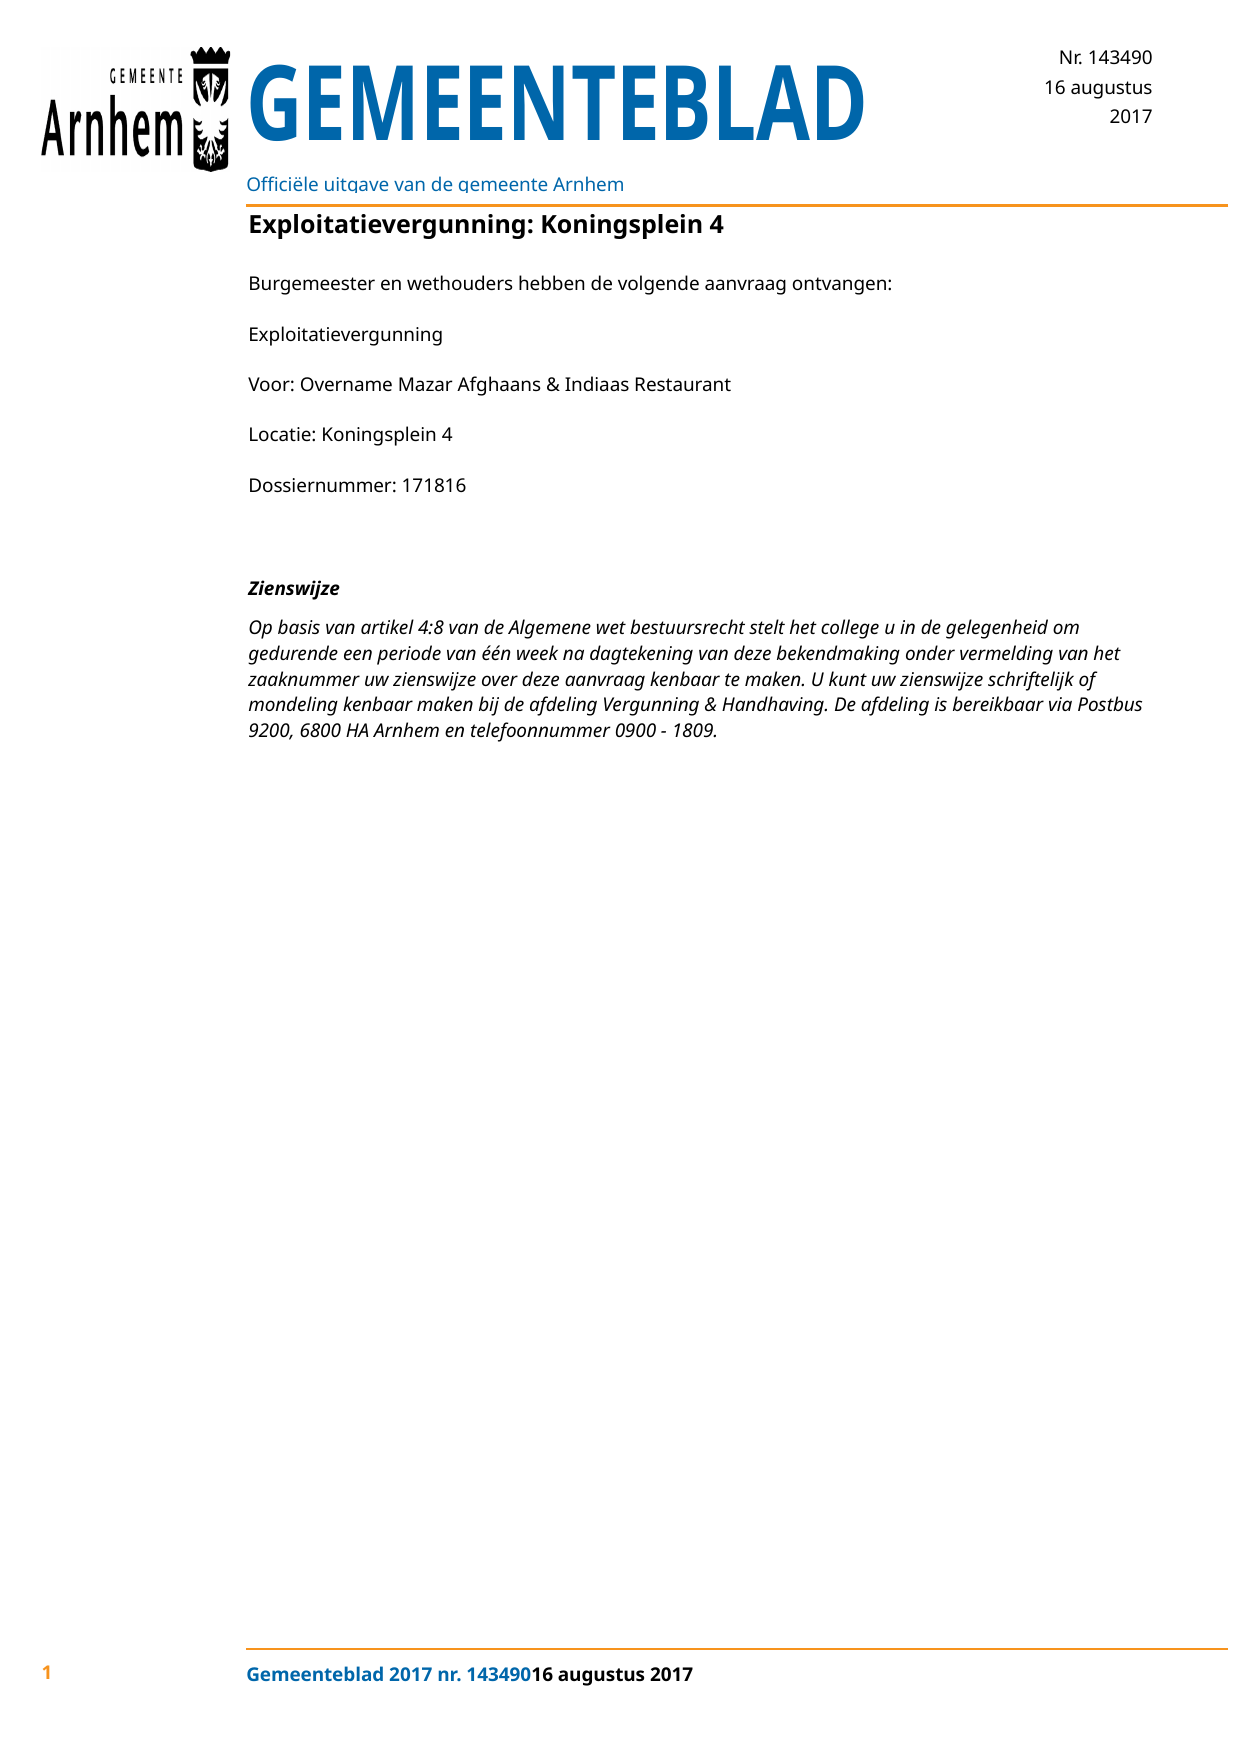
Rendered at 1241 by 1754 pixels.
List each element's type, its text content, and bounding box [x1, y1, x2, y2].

picture [41, 47, 231, 172]
text Op basis van artikel 4:8 van de Algemene wet bestuursrecht stelt het college u in de gelegenheid om gedurende een periode van één week na dagtekening van deze bekendmaking onder vermelding van het zaaknummer uw zienswijze over deze aanvraag kenbaar te maken. U kunt uw zienswijze schriftelijk of mondeling kenbaar maken bij de afdeling Vergunning & Handhaving. De afdeling is bereikbaar via Postbus 9200, 6800 HA Arnhem en telefoonnummer 0900 - 1809. [248, 614, 1152, 743]
text Exploitatievergunning: Koningsplein 4 [248, 207, 1152, 241]
text Zienswijze [248, 575, 1152, 601]
text Burgemeester en wethouders hebben de volgende aanvraag ontvangen: [248, 270, 1152, 296]
text Dossiernummer: 171816 [248, 472, 1152, 498]
text Exploitatievergunning [248, 321, 1152, 346]
text Locatie: Koningsplein 4 [248, 422, 1152, 447]
text Voor: Overname Mazar Afghaans & Indiaas Restaurant [248, 371, 1152, 397]
